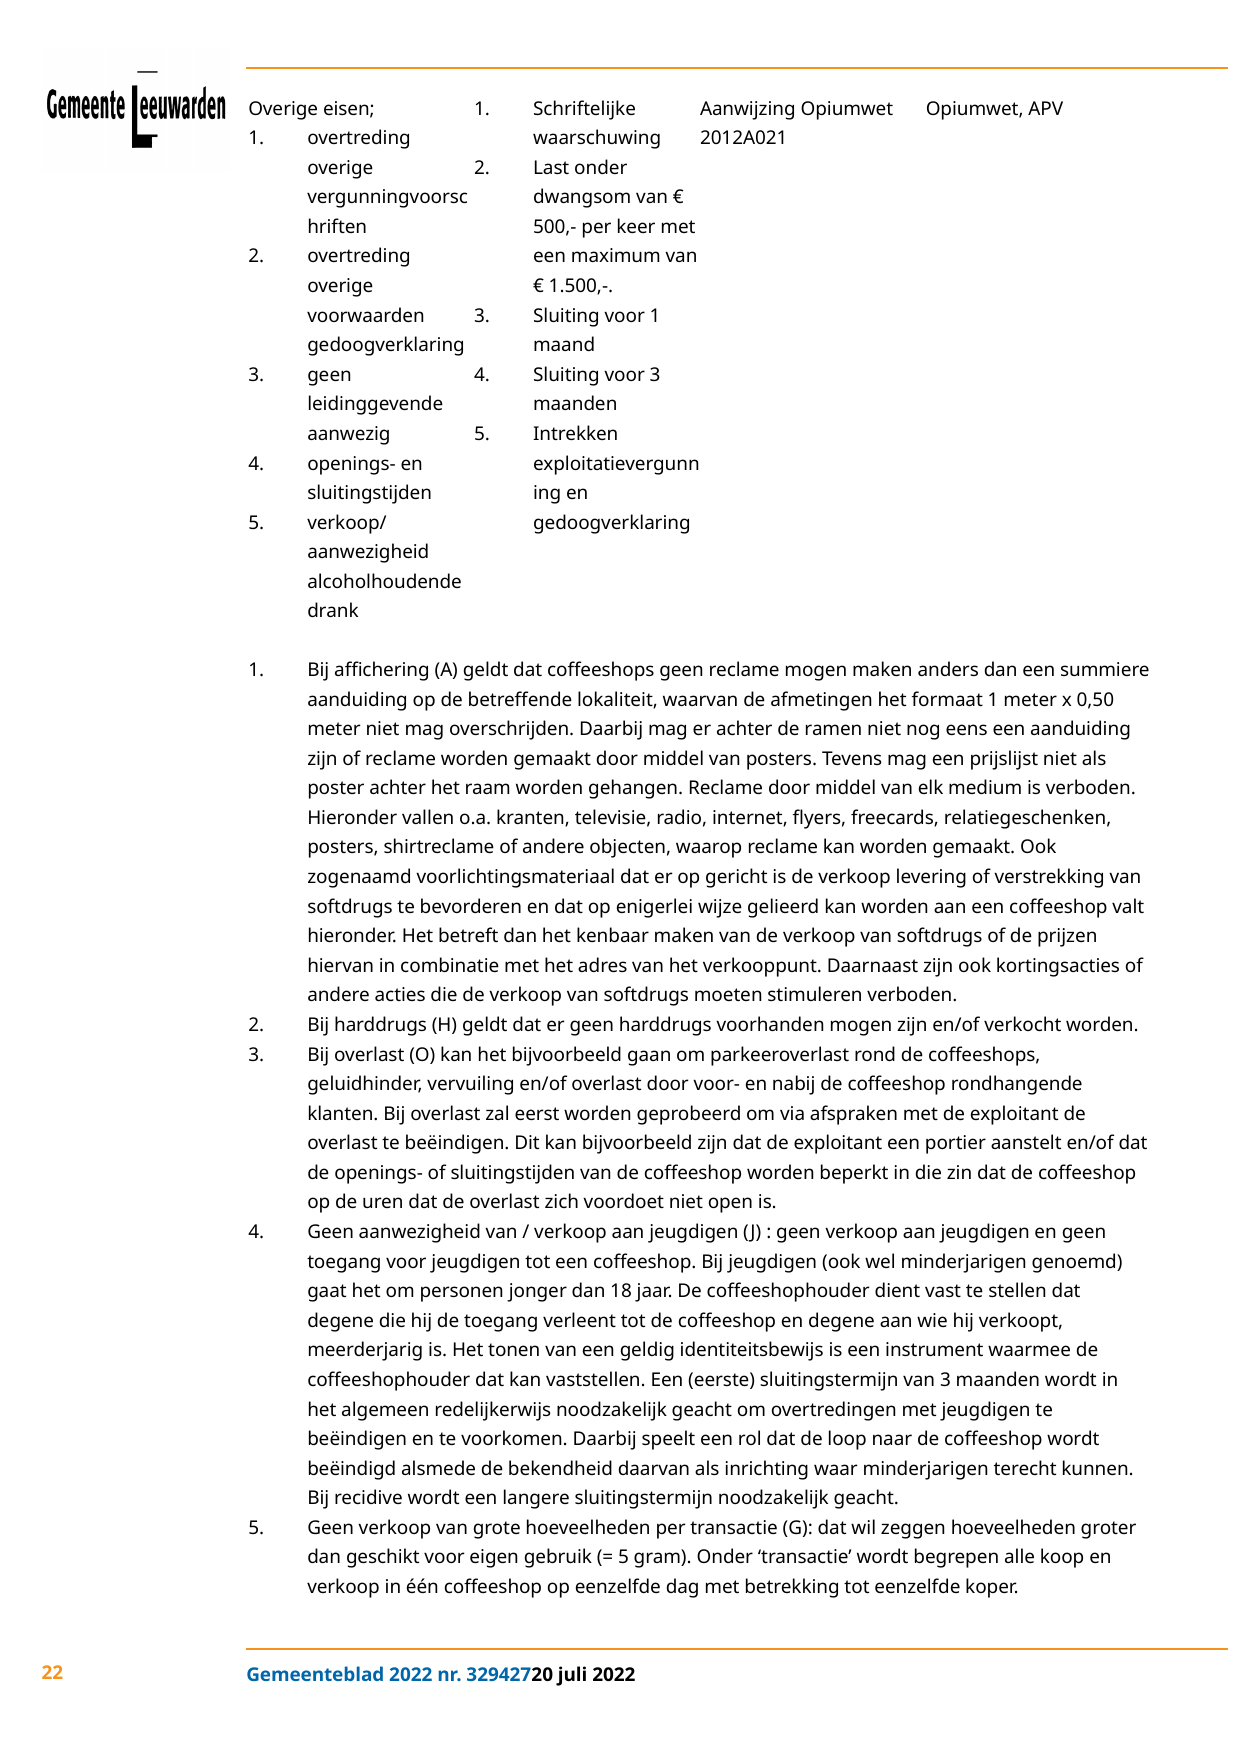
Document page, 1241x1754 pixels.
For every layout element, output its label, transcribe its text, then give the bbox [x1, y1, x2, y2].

list Bij overlast (O) kan het bijvoorbeeld gaan om parkeeroverlast rond de coffeeshops, geluidhinder, vervuiling en/of overlast door voor- en nabij de coffeeshop rondhangende klanten. Bij overlast zal eerst worden geprobeerd om via afspraken met de exploitant de overlast te beëindigen. Dit kan bijvoorbeeld zijn dat de exploitant een portier aanstelt en/of dat de openings- of sluitingstijden van de coffeeshop worden beperkt in die zin dat de coffeeshop op de uren dat de overlast zich voordoet niet open is. [248, 1041, 1152, 1214]
table_cell Aanwijzing Opiumwet 2012A021 [700, 95, 926, 653]
table_cell Opiumwet, APV [926, 95, 1152, 653]
picture [41, 47, 231, 172]
list Bij harddrugs (H) geldt dat er geen harddrugs voorhanden mogen zijn en/of verkocht worden. [248, 1011, 1152, 1037]
table_cell Schriftelijke waarschuwing Last onder dwangsom van € 500,- per keer met een maximum van € 1.500,-. Sluiting voor 1 maand Sluiting voor 3 maanden Intrekken exploitatievergunning en gedoogverklaring [474, 95, 700, 653]
list Geen aanwezigheid van / verkoop aan jeugdigen (J) : geen verkoop aan jeugdigen en geen toegang voor jeugdigen tot een coffeeshop. Bij jeugdigen (ook wel minderjarigen genoemd) gaat het om personen jonger dan 18 jaar. De coffeeshophouder dient vast te stellen dat degene die hij de toegang verleent tot de coffeeshop en degene aan wie hij verkoopt, meerderjarig is. Het tonen van een geldig identiteitsbewijs is een instrument waarmee de coffeeshophouder dat kan vaststellen. Een (eerste) sluitingstermijn van 3 maanden wordt in het algemeen redelijkerwijs noodzakelijk geacht om overtredingen met jeugdigen te beëindigen en te voorkomen. Daarbij speelt een rol dat de loop naar de coffeeshop wordt beëindigd alsmede de bekendheid daarvan als inrichting waar minderjarigen terecht kunnen. Bij recidive wordt een langere sluitingstermijn noodzakelijk geacht. [248, 1218, 1152, 1510]
list Geen verkoop van grote hoeveelheden per transactie (G): dat wil zeggen hoeveelheden groter dan geschikt voor eigen gebruik (= 5 gram). Onder ‘transactie’ wordt begrepen alle koop en verkoop in één coffeeshop op eenzelfde dag met betrekking tot eenzelfde koper. [248, 1514, 1152, 1599]
list Bij affichering (A) geldt dat coffeeshops geen reclame mogen maken anders dan een summiere aanduiding op de betreffende lokaliteit, waarvan de afmetingen het formaat 1 meter x 0,50 meter niet mag overschrijden. Daarbij mag er achter de ramen niet nog eens een aanduiding zijn of reclame worden gemaakt door middel van posters. Tevens mag een prijslijst niet als poster achter het raam worden gehangen. Reclame door middel van elk medium is verboden. Hieronder vallen o.a. kranten, televisie, radio, internet, flyers, freecards, relatiegeschenken, posters, shirtreclame of andere objecten, waarop reclame kan worden gemaakt. Ook zogenaamd voorlichtingsmateriaal dat er op gericht is de verkoop levering of verstrekking van softdrugs te bevorderen en dat op enigerlei wijze gelieerd kan worden aan een coffeeshop valt hieronder. Het betreft dan het kenbaar maken van de verkoop van softdrugs of de prijzen hiervan in combinatie met het adres van het verkooppunt. Daarnaast zijn ook kortingsacties of andere acties die de verkoop van softdrugs moeten stimuleren verboden. [248, 656, 1152, 1007]
table_cell Overige eisen; overtreding overige vergunningvoorschriften overtreding overige voorwaarden gedoogverklaring geen leidinggevende aanwezig openings- en sluitingstijden verkoop/aanwezigheid alcoholhoudende drank [248, 95, 474, 653]
